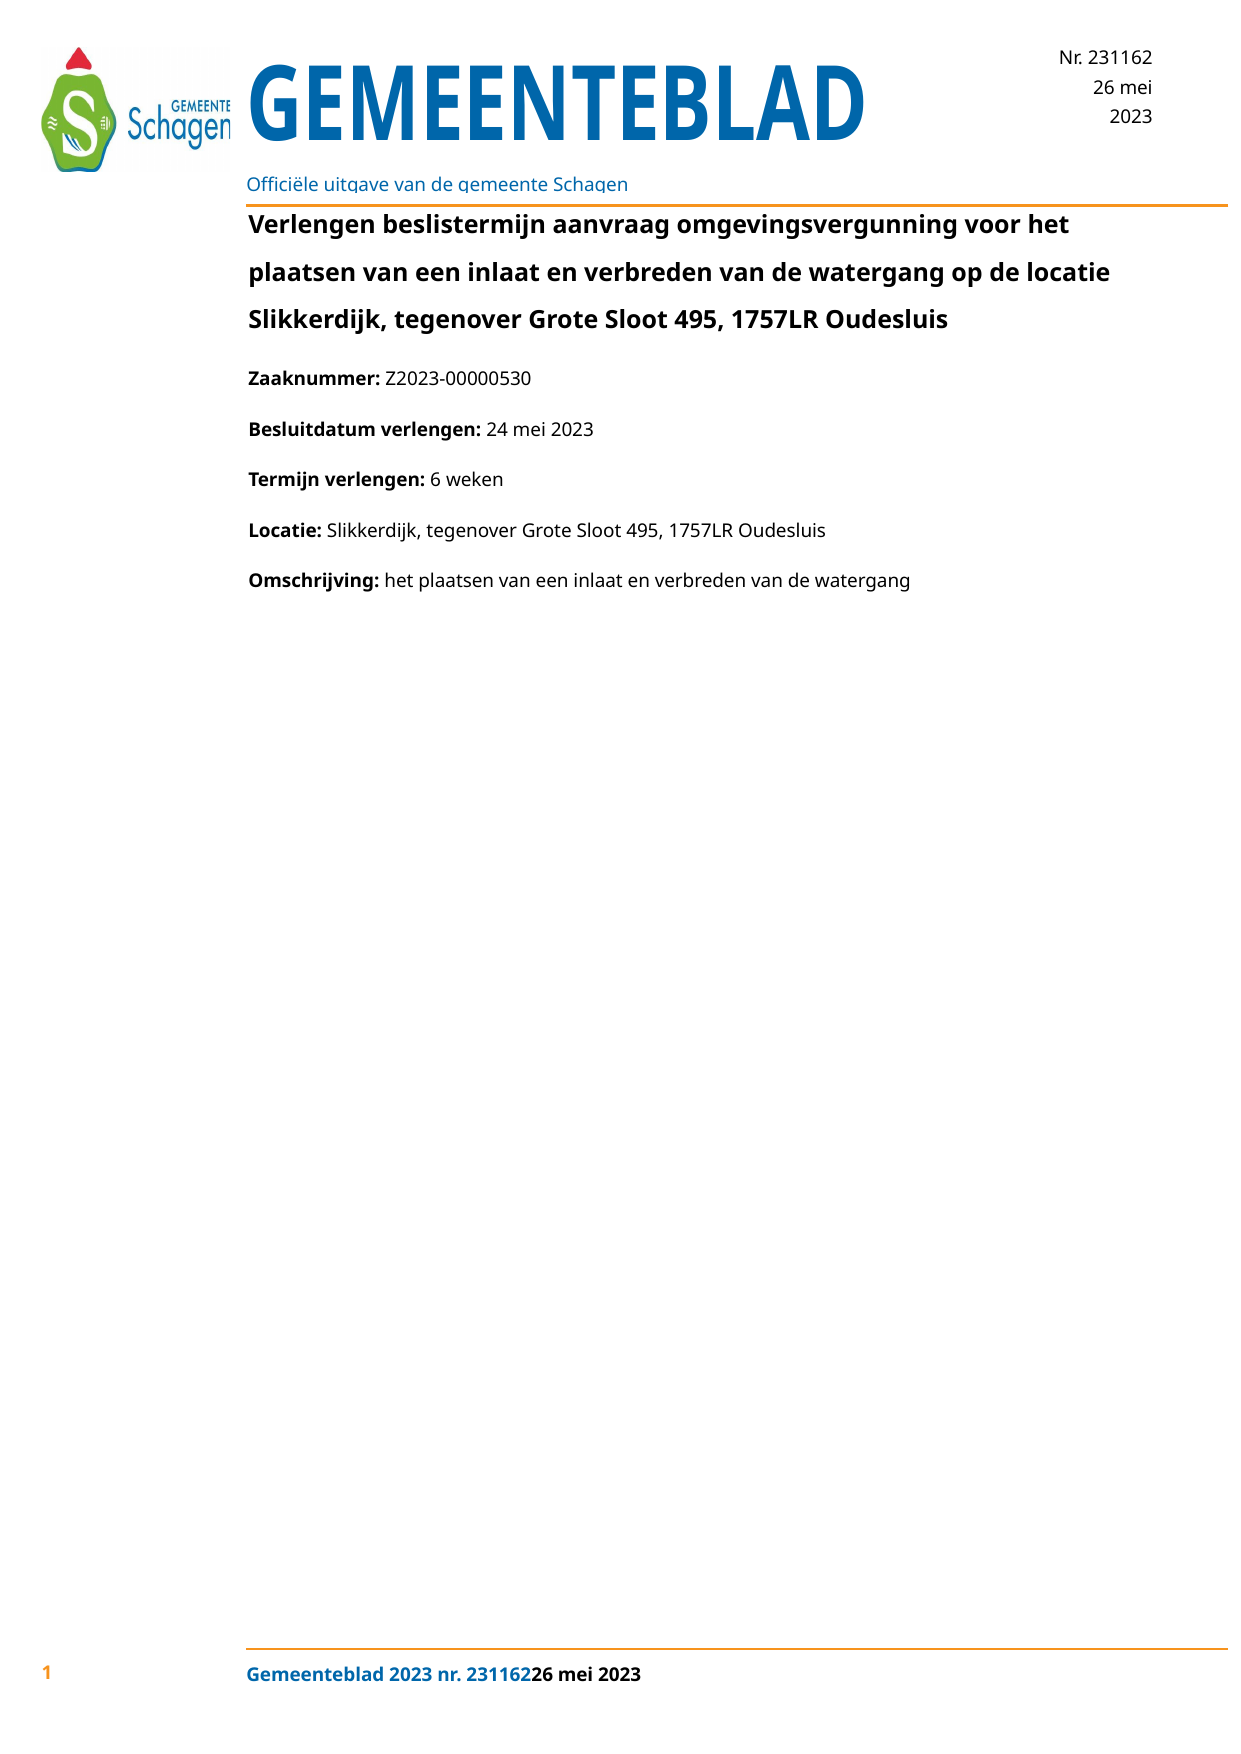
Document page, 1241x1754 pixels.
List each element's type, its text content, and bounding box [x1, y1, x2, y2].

text Besluitdatum verlengen: 24 mei 2023 [248, 416, 1152, 442]
picture [41, 47, 231, 172]
text Verlengen beslistermijn aanvraag omgevingsvergunning voor het plaatsen van een inlaat en verbreden van de watergang op de locatie Slikkerdijk, tegenover Grote Sloot 495, 1757LR Oudesluis [248, 207, 1152, 336]
text Omschrijving: het plaatsen van een inlaat en verbreden van de watergang [248, 567, 1152, 593]
text Zaaknummer: Z2023-00000530 [248, 366, 1152, 391]
text Termijn verlengen: 6 weken [248, 466, 1152, 492]
text Locatie: Slikkerdijk, tegenover Grote Sloot 495, 1757LR Oudesluis [248, 517, 1152, 542]
